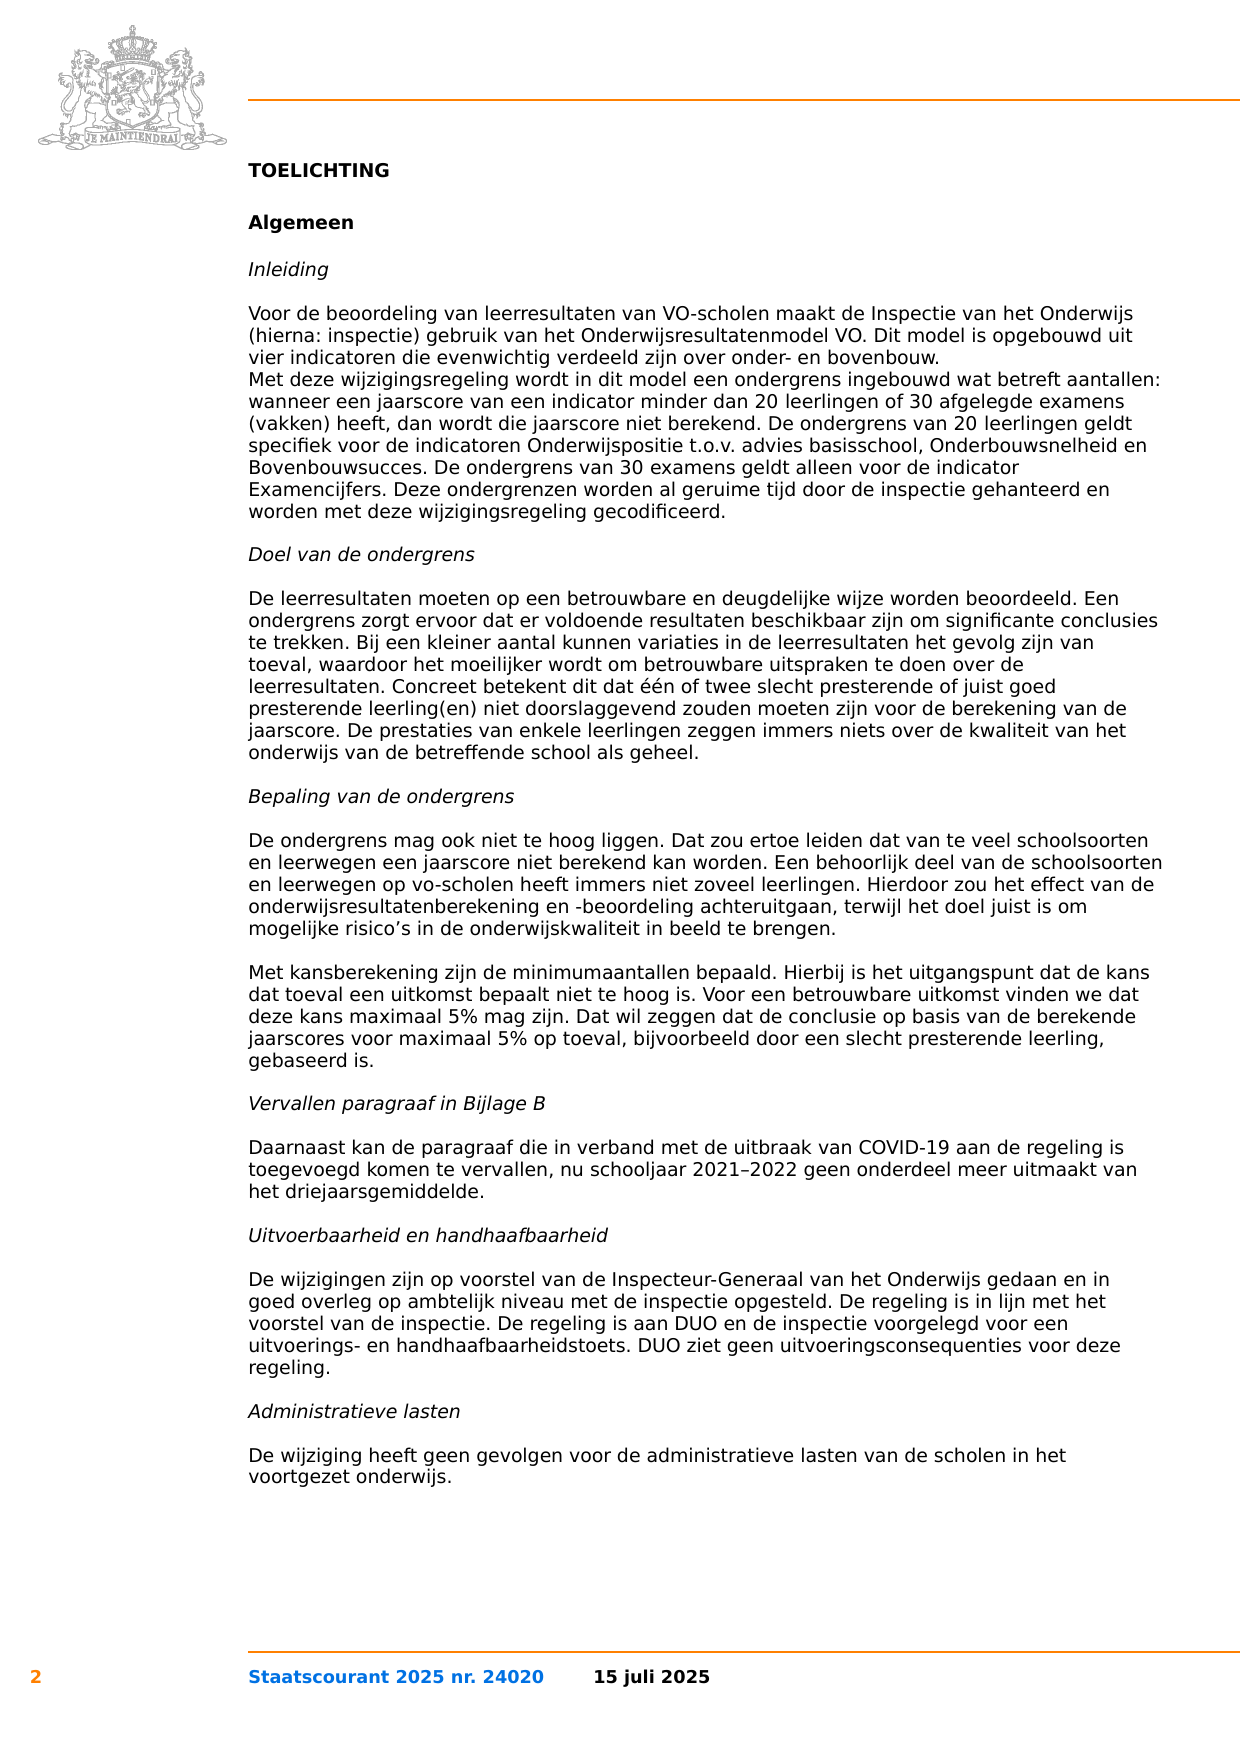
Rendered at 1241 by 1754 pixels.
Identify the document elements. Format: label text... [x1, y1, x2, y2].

subtitle Doel van de ondergrens [248, 544, 1163, 566]
text Voor de beoordeling van leerresultaten van VO-scholen maakt de Inspectie van het Onderwijs (hierna: inspectie) gebruik van het Onderwijsresultatenmodel VO. Dit model is opgebouwd uit vier indicatoren die evenwichtig verdeeld zijn over onder- en bovenbouw. [248, 303, 1163, 369]
text De wijziging heeft geen gevolgen voor de administratieve lasten van de scholen in het voortgezet onderwijs. [248, 1444, 1163, 1488]
text Met deze wijzigingsregeling wordt in dit model een ondergrens ingebouwd wat betreft aantallen: wanneer een jaarscore van een indicator minder dan 20 leerlingen of 30 afgelegde examens (vakken) heeft, dan wordt die jaarscore niet berekend. De ondergrens van 20 leerlingen geldt specifiek voor de indicatoren Onderwijspositie t.o.v. advies basisschool, Onderbouwsnelheid en Bovenbouwsucces. De ondergrens van 30 examens geldt alleen voor de indicator Examencijfers. Deze ondergrenzen worden al geruime tijd door de inspectie gehanteerd en worden met deze wijzigingsregeling gecodificeerd. [248, 369, 1163, 522]
subtitle TOELICHTING [248, 160, 1163, 182]
subtitle Uitvoerbaarheid en handhaafbaarheid [248, 1225, 1163, 1247]
subtitle Algemeen [248, 212, 1163, 234]
subtitle Administratieve lasten [248, 1401, 1163, 1423]
text De wijzigingen zijn op voorstel van de Inspecteur-Generaal van het Onderwijs gedaan en in goed overleg op ambtelijk niveau met de inspectie opgesteld. De regeling is in lijn met het voorstel van de inspectie. De regeling is aan DUO en de inspectie voorgelegd voor een uitvoerings- en handhaafbaarheidstoets. DUO ziet geen uitvoeringsconsequenties voor deze regeling. [248, 1269, 1163, 1379]
text Met kansberekening zijn de minimumaantallen bepaald. Hierbij is het uitgangspunt dat de kans dat toeval een uitkomst bepaalt niet te hoog is. Voor een betrouwbare uitkomst vinden we dat deze kans maximaal 5% mag zijn. Dat wil zeggen dat de conclusie op basis van de berekende jaarscores voor maximaal 5% op toeval, bijvoorbeeld door een slecht presterende leerling, gebaseerd is. [248, 962, 1163, 1071]
text Daarnaast kan de paragraaf die in verband met de uitbraak van COVID-19 aan de regeling is toegevoegd komen te vervallen, nu schooljaar 2021–2022 geen onderdeel meer uitmaakt van het driejaarsgemiddelde. [248, 1137, 1163, 1203]
picture [38, 25, 227, 150]
subtitle Inleiding [248, 259, 1163, 281]
subtitle Bepaling van de ondergrens [248, 786, 1163, 808]
subtitle Vervallen paragraaf in Bijlage B [248, 1093, 1163, 1115]
text De ondergrens mag ook niet te hoog liggen. Dat zou ertoe leiden dat van te veel schoolsoorten en leerwegen een jaarscore niet berekend kan worden. Een behoorlijk deel van de schoolsoorten en leerwegen op vo-scholen heeft immers niet zoveel leerlingen. Hierdoor zou het effect van de onderwijsresultatenberekening en -beoordeling achteruitgaan, terwijl het doel juist is om mogelijke risico’s in de onderwijskwaliteit in beeld te brengen. [248, 830, 1163, 940]
text De leerresultaten moeten op een betrouwbare en deugdelijke wijze worden beoordeeld. Een ondergrens zorgt ervoor dat er voldoende resultaten beschikbaar zijn om significante conclusies te trekken. Bij een kleiner aantal kunnen variaties in de leerresultaten het gevolg zijn van toeval, waardoor het moeilijker wordt om betrouwbare uitspraken te doen over de leerresultaten. Concreet betekent dit dat één of twee slecht presterende of juist goed presterende leerling(en) niet doorslaggevend zouden moeten zijn voor de berekening van de jaarscore. De prestaties van enkele leerlingen zeggen immers niets over de kwaliteit van het onderwijs van de betreffende school als geheel. [248, 588, 1163, 764]
